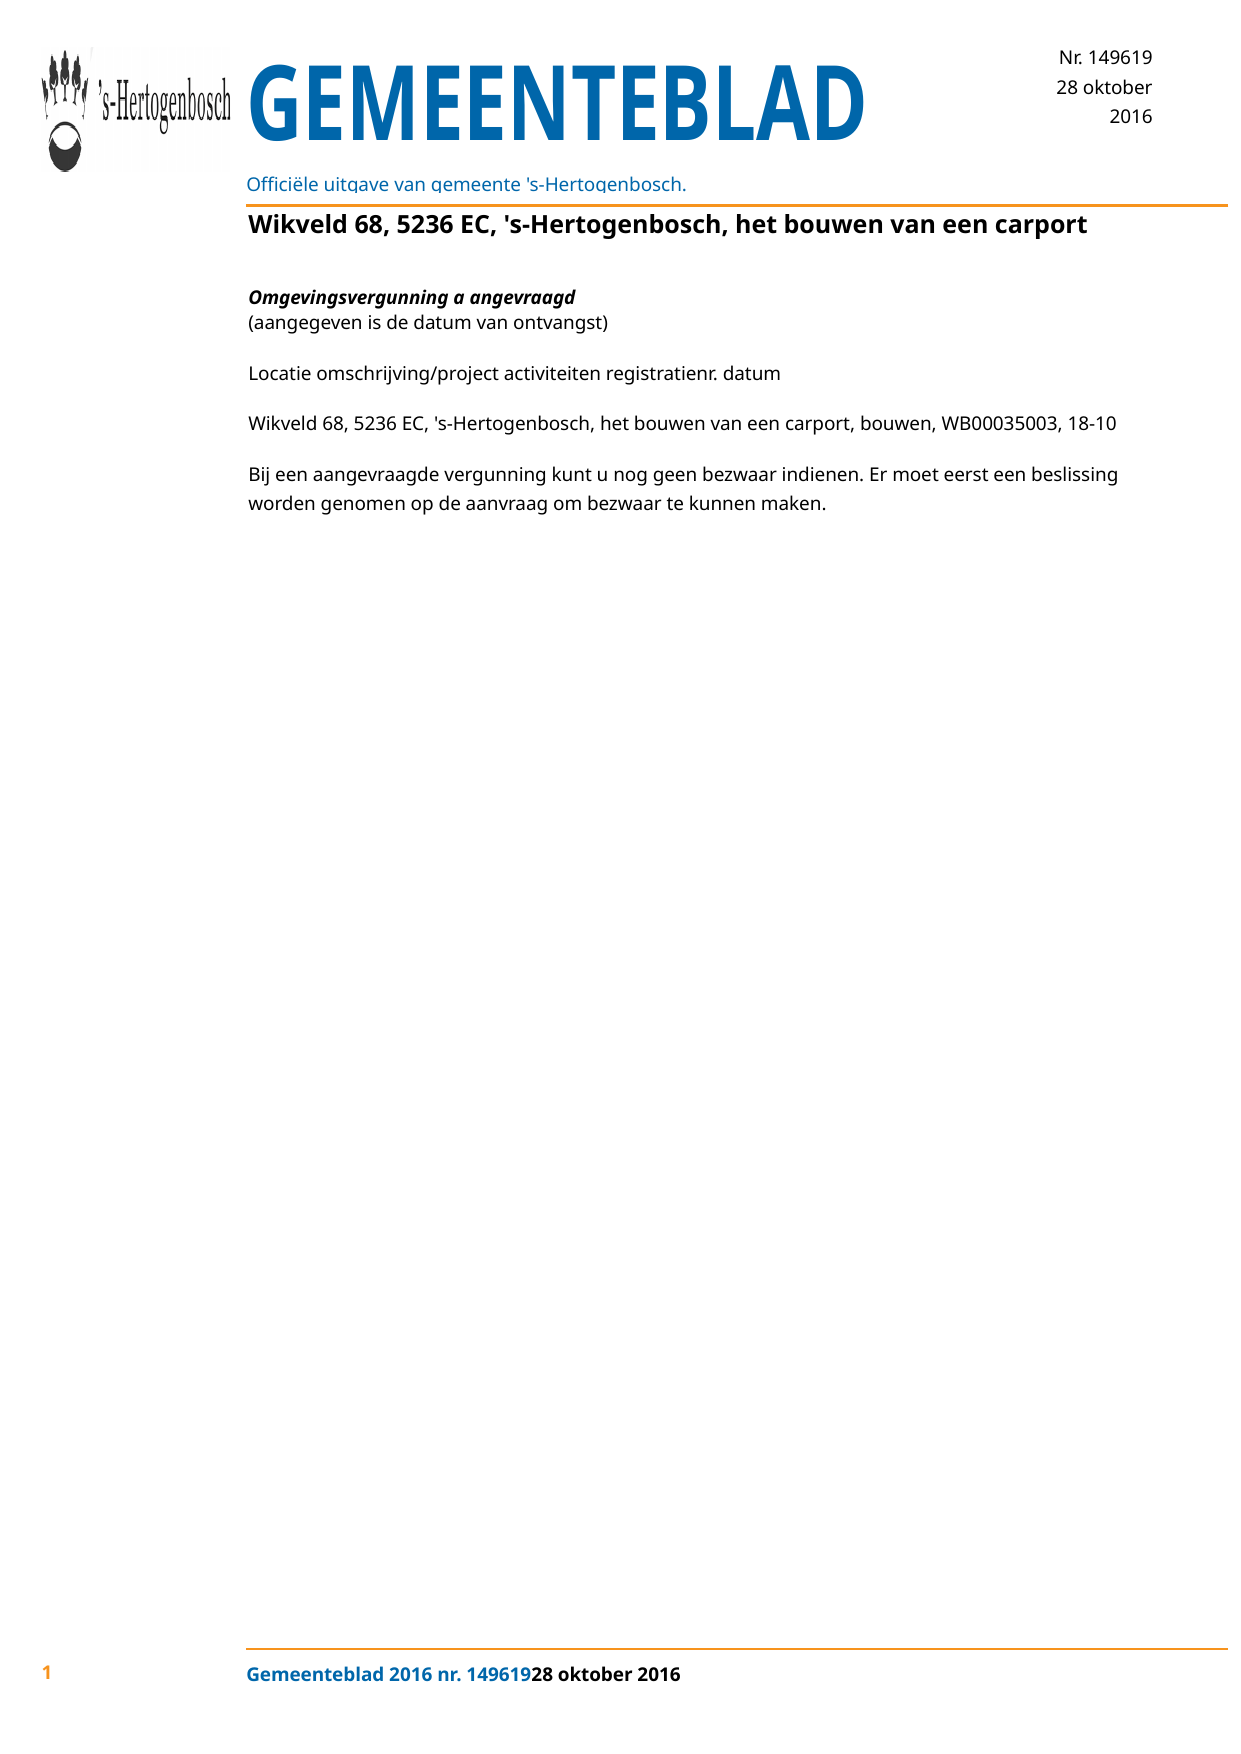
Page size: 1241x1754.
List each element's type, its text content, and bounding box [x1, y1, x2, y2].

text Locatie omschrijving/project activiteiten registratienr. datum [248, 360, 1152, 386]
text Bij een aangevraagde vergunning kunt u nog geen bezwaar indienen. Er moet eerst een beslissing worden genomen op de aanvraag om bezwaar te kunnen maken. [248, 461, 1152, 516]
text Omgevingsvergunning a angevraagd [248, 284, 1152, 309]
picture [41, 47, 231, 172]
text Wikveld 68, 5236 EC, 's-Hertogenbosch, het bouwen van een carport, bouwen, WB00035003, 18-10 [248, 410, 1152, 436]
text Wikveld 68, 5236 EC, 's-Hertogenbosch, het bouwen van een carport [248, 207, 1152, 241]
text (aangegeven is de datum van ontvangst) [248, 309, 1152, 335]
